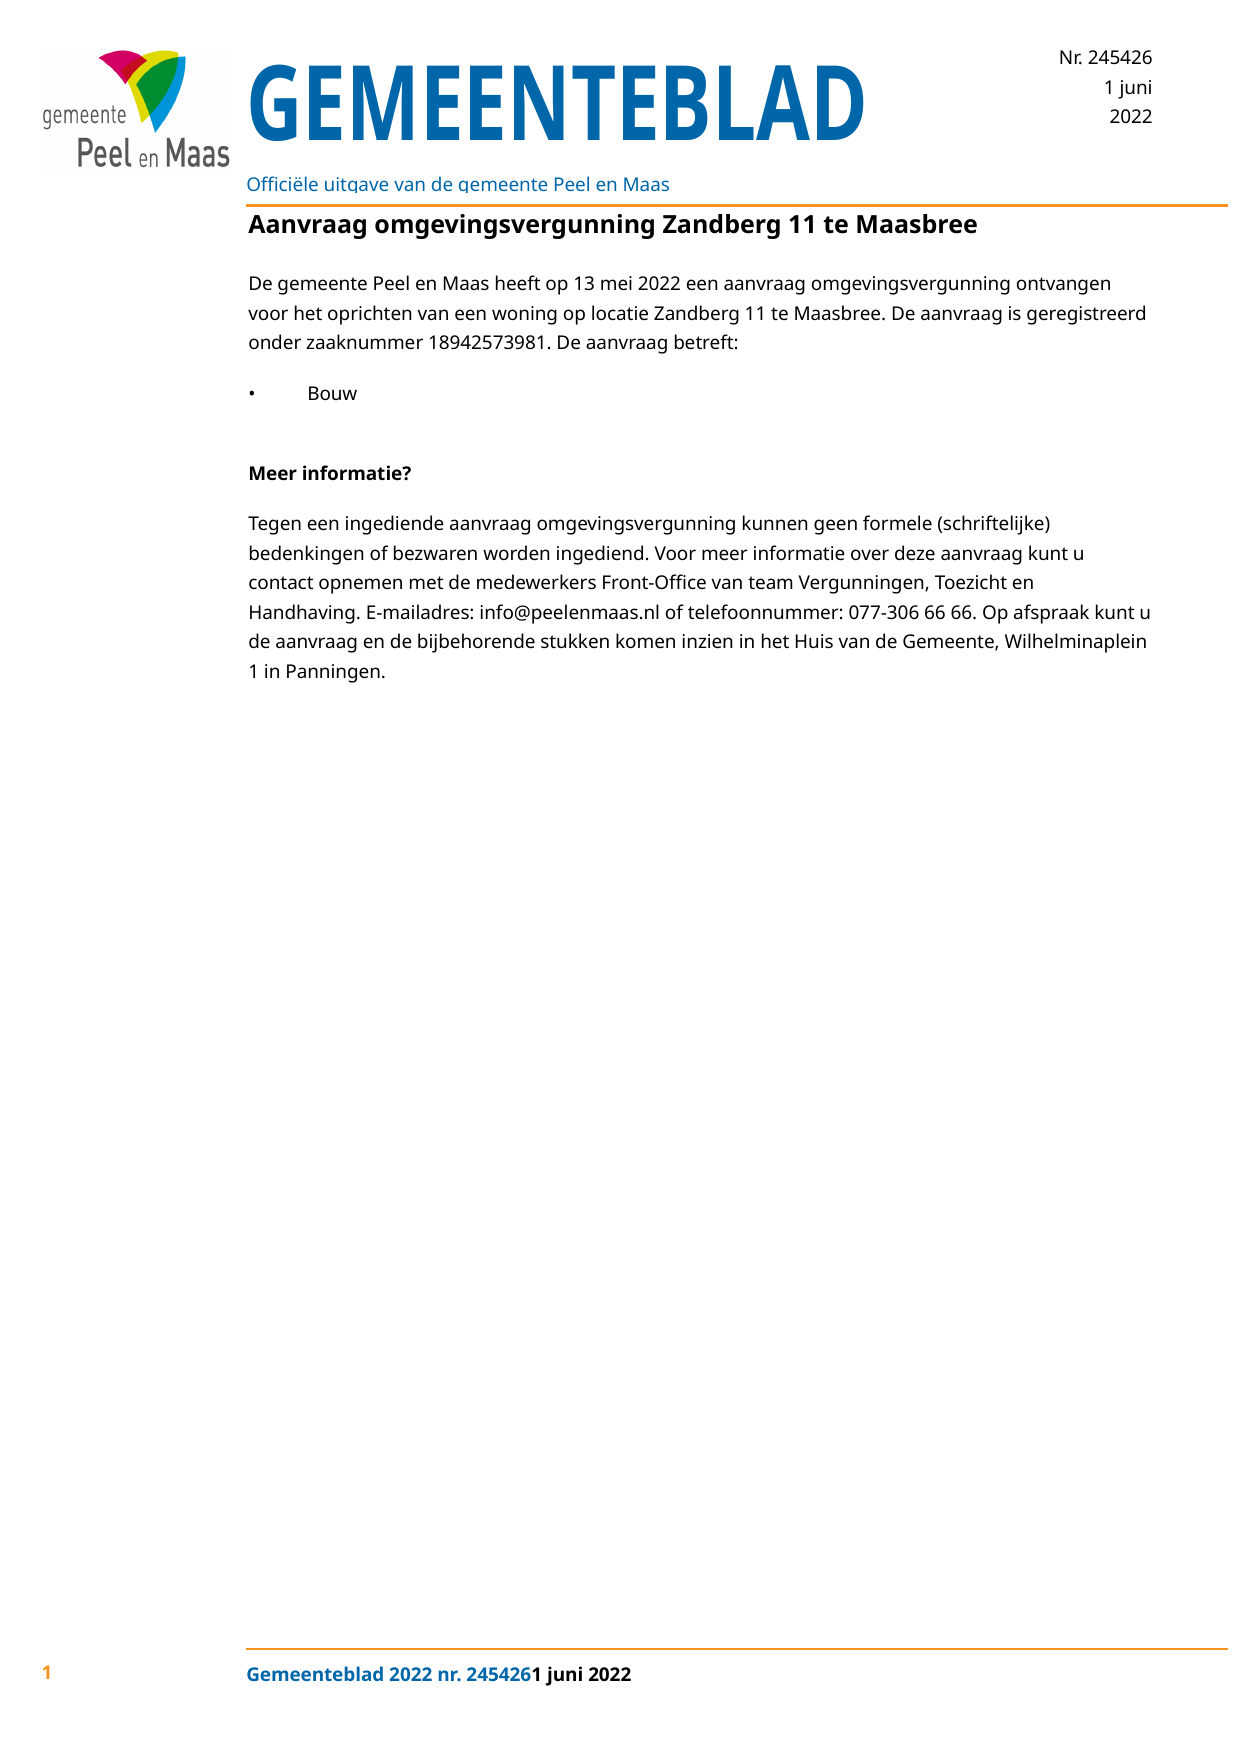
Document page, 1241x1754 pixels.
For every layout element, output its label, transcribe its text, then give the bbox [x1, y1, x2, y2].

picture [41, 47, 231, 172]
list Bouw [248, 380, 1152, 406]
text Meer informatie? [248, 460, 1152, 486]
text Tegen een ingediende aanvraag omgevingsvergunning kunnen geen formele (schriftelijke) bedenkingen of bezwaren worden ingediend. Voor meer informatie over deze aanvraag kunt u contact opnemen met de medewerkers Front-Office van team Vergunningen, Toezicht en Handhaving. E-mailadres: info@peelenmaas.nl of telefoonnummer: 077-306 66 66. Op afspraak kunt u de aanvraag en de bijbehorende stukken komen inzien in het Huis van de Gemeente, Wilhelminaplein 1 in Panningen. [248, 510, 1152, 684]
text Aanvraag omgevingsvergunning Zandberg 11 te Maasbree [248, 207, 1152, 241]
text De gemeente Peel en Maas heeft op 13 mei 2022 een aanvraag omgevingsvergunning ontvangen voor het oprichten van een woning op locatie Zandberg 11 te Maasbree. De aanvraag is geregistreerd onder zaaknummer 18942573981. De aanvraag betreft: [248, 270, 1152, 355]
